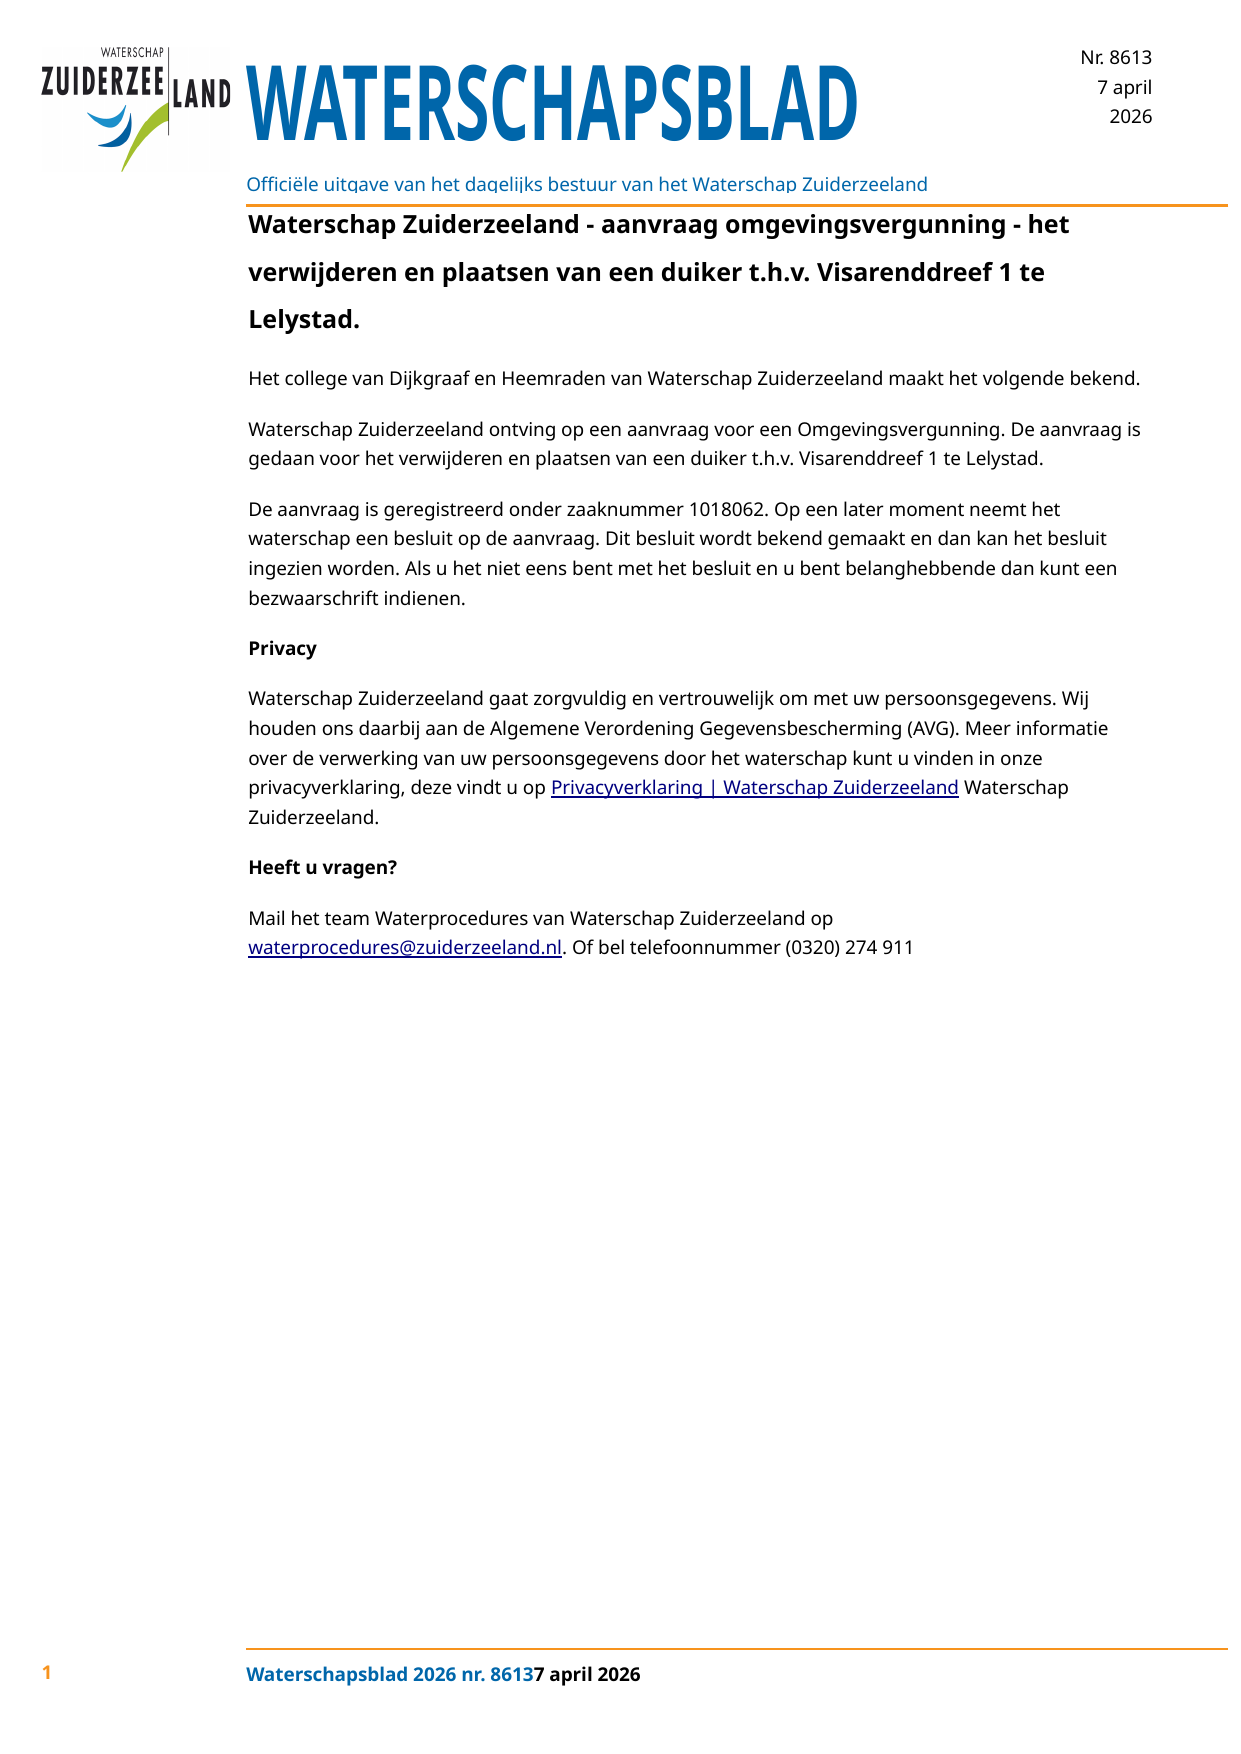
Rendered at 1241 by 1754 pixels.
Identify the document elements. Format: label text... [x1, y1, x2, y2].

text De aanvraag is geregistreerd onder zaaknummer 1018062. Op een later moment neemt het waterschap een besluit op de aanvraag. Dit besluit wordt bekend gemaakt en dan kan het besluit ingezien worden. Als u het niet eens bent met het besluit en u bent belanghebbende dan kunt een bezwaarschrift indienen. [248, 496, 1152, 610]
text Het college van Dijkgraaf en Heemraden van Waterschap Zuiderzeeland maakt het volgende bekend. [248, 366, 1152, 391]
picture [41, 47, 231, 172]
text Heeft u vragen? [248, 854, 1152, 880]
text Waterschap Zuiderzeeland gaat zorgvuldig en vertrouwelijk om met uw persoonsgegevens. Wij houden ons daarbij aan de Algemene Verordening Gegevensbescherming (AVG). Meer informatie over de verwerking van uw persoonsgegevens door het waterschap kunt u vinden in onze privacyverklaring, deze vindt u op Privacyverklaring | Waterschap Zuiderzeeland Waterschap Zuiderzeeland. [248, 686, 1152, 829]
text Privacy [248, 635, 1152, 661]
text Mail het team Waterprocedures van Waterschap Zuiderzeeland op waterprocedures@zuiderzeeland.nl. Of bel telefoonnummer (0320) 274 911 [248, 905, 1152, 960]
text Waterschap Zuiderzeeland ontving op een aanvraag voor een Omgevingsvergunning. De aanvraag is gedaan voor het verwijderen en plaatsen van een duiker t.h.v. Visarenddreef 1 te Lelystad. [248, 416, 1152, 471]
text Waterschap Zuiderzeeland - aanvraag omgevingsvergunning - het verwijderen en plaatsen van een duiker t.h.v. Visarenddreef 1 te Lelystad. [248, 207, 1152, 336]
